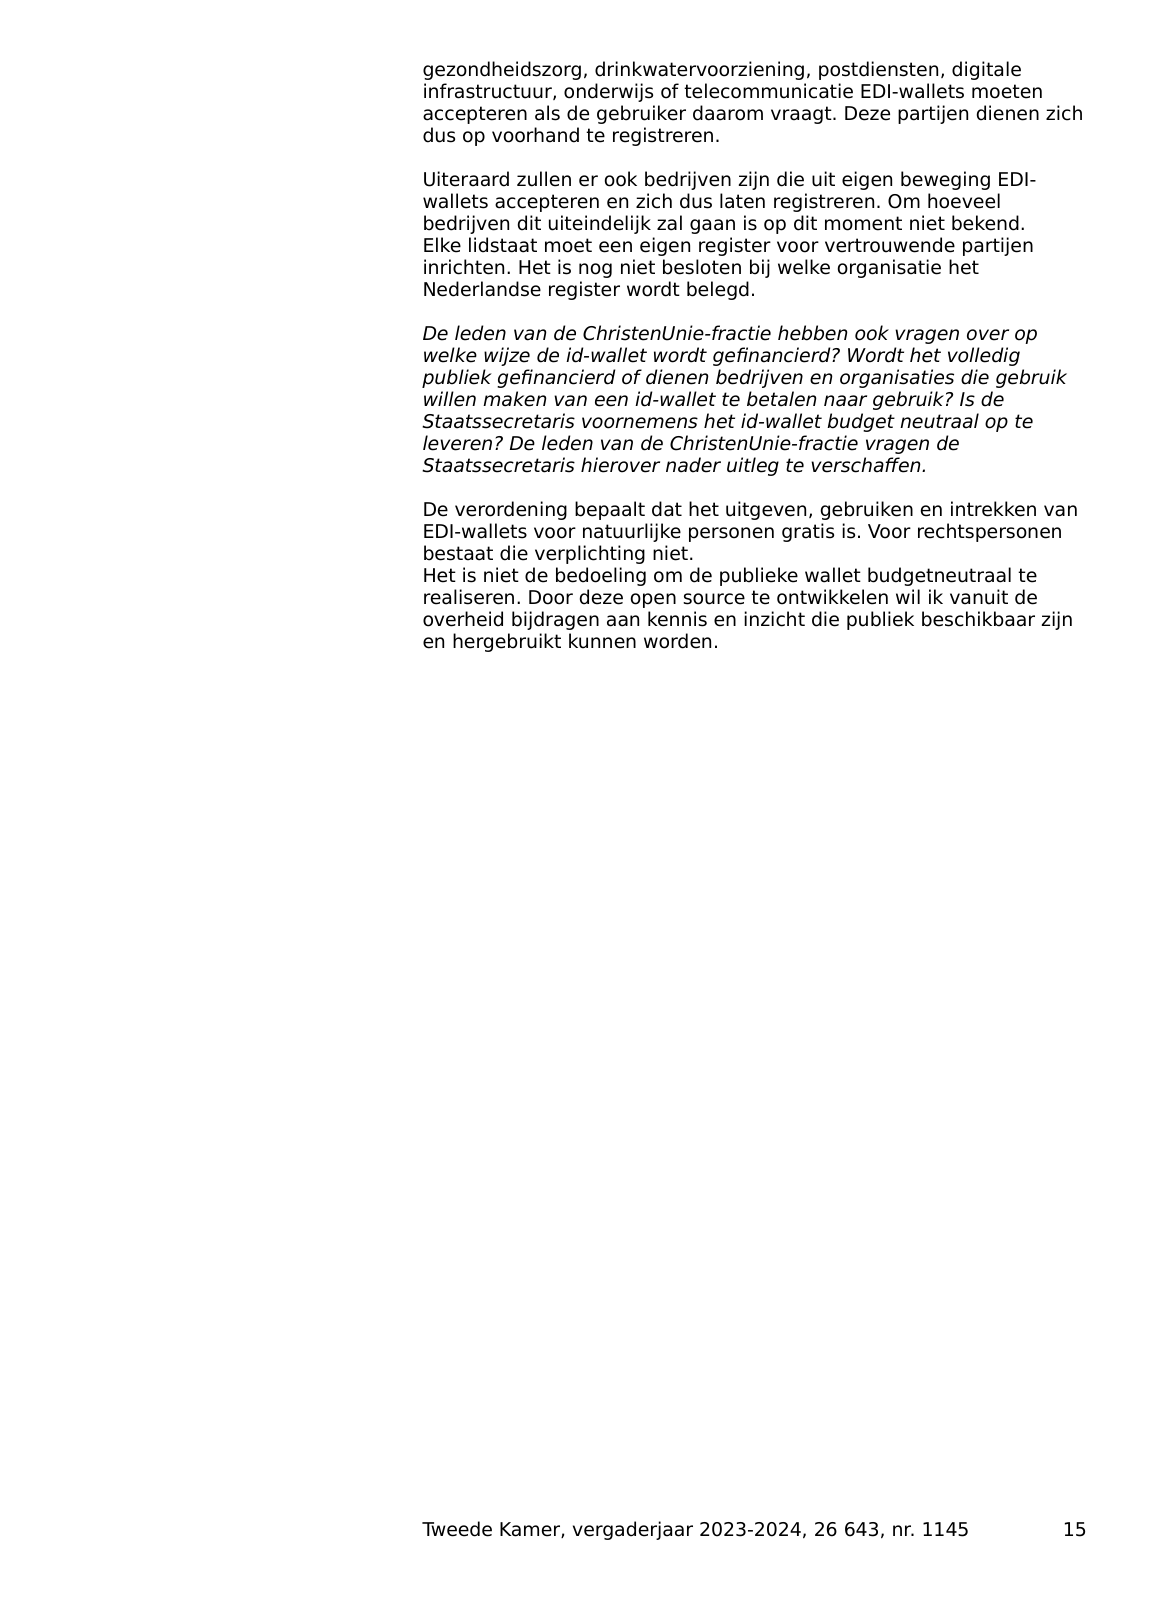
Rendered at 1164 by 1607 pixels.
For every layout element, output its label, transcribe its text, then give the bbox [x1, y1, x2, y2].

text De leden van de ChristenUnie-fractie hebben ook vragen over op welke wijze de id-wallet wordt gefinancierd? Wordt het volledig publiek gefinancierd of dienen bedrijven en organisaties die gebruik willen maken van een id-wallet te betalen naar gebruik? Is de Staatssecretaris voornemens het id-wallet budget neutraal op te leveren? De leden van de ChristenUnie-fractie vragen de Staatssecretaris hierover nader uitleg te verschaffen. [422, 323, 1087, 477]
text Het is niet de bedoeling om de publieke wallet budgetneutraal te realiseren. Door deze open source te ontwikkelen wil ik vanuit de overheid bijdragen aan kennis en inzicht die publiek beschikbaar zijn en hergebruikt kunnen worden. [422, 565, 1087, 653]
text Uiteraard zullen er ook bedrijven zijn die uit eigen beweging EDI-wallets accepteren en zich dus laten registreren. Om hoeveel bedrijven dit uiteindelijk zal gaan is op dit moment niet bekend. [422, 169, 1087, 235]
text De verordening bepaalt dat het uitgeven, gebruiken en intrekken van EDI-wallets voor natuurlijke personen gratis is. Voor rechtspersonen bestaat die verplichting niet. [422, 499, 1087, 565]
text Elke lidstaat moet een eigen register voor vertrouwende partijen inrichten. Het is nog niet besloten bij welke organisatie het Nederlandse register wordt belegd. [422, 235, 1087, 301]
text gezondheidszorg, drinkwatervoorziening, postdiensten, digitale infrastructuur, onderwijs of telecommunicatie EDI-wallets moeten accepteren als de gebruiker daarom vraagt. Deze partijen dienen zich dus op voorhand te registreren. [422, 59, 1087, 147]
